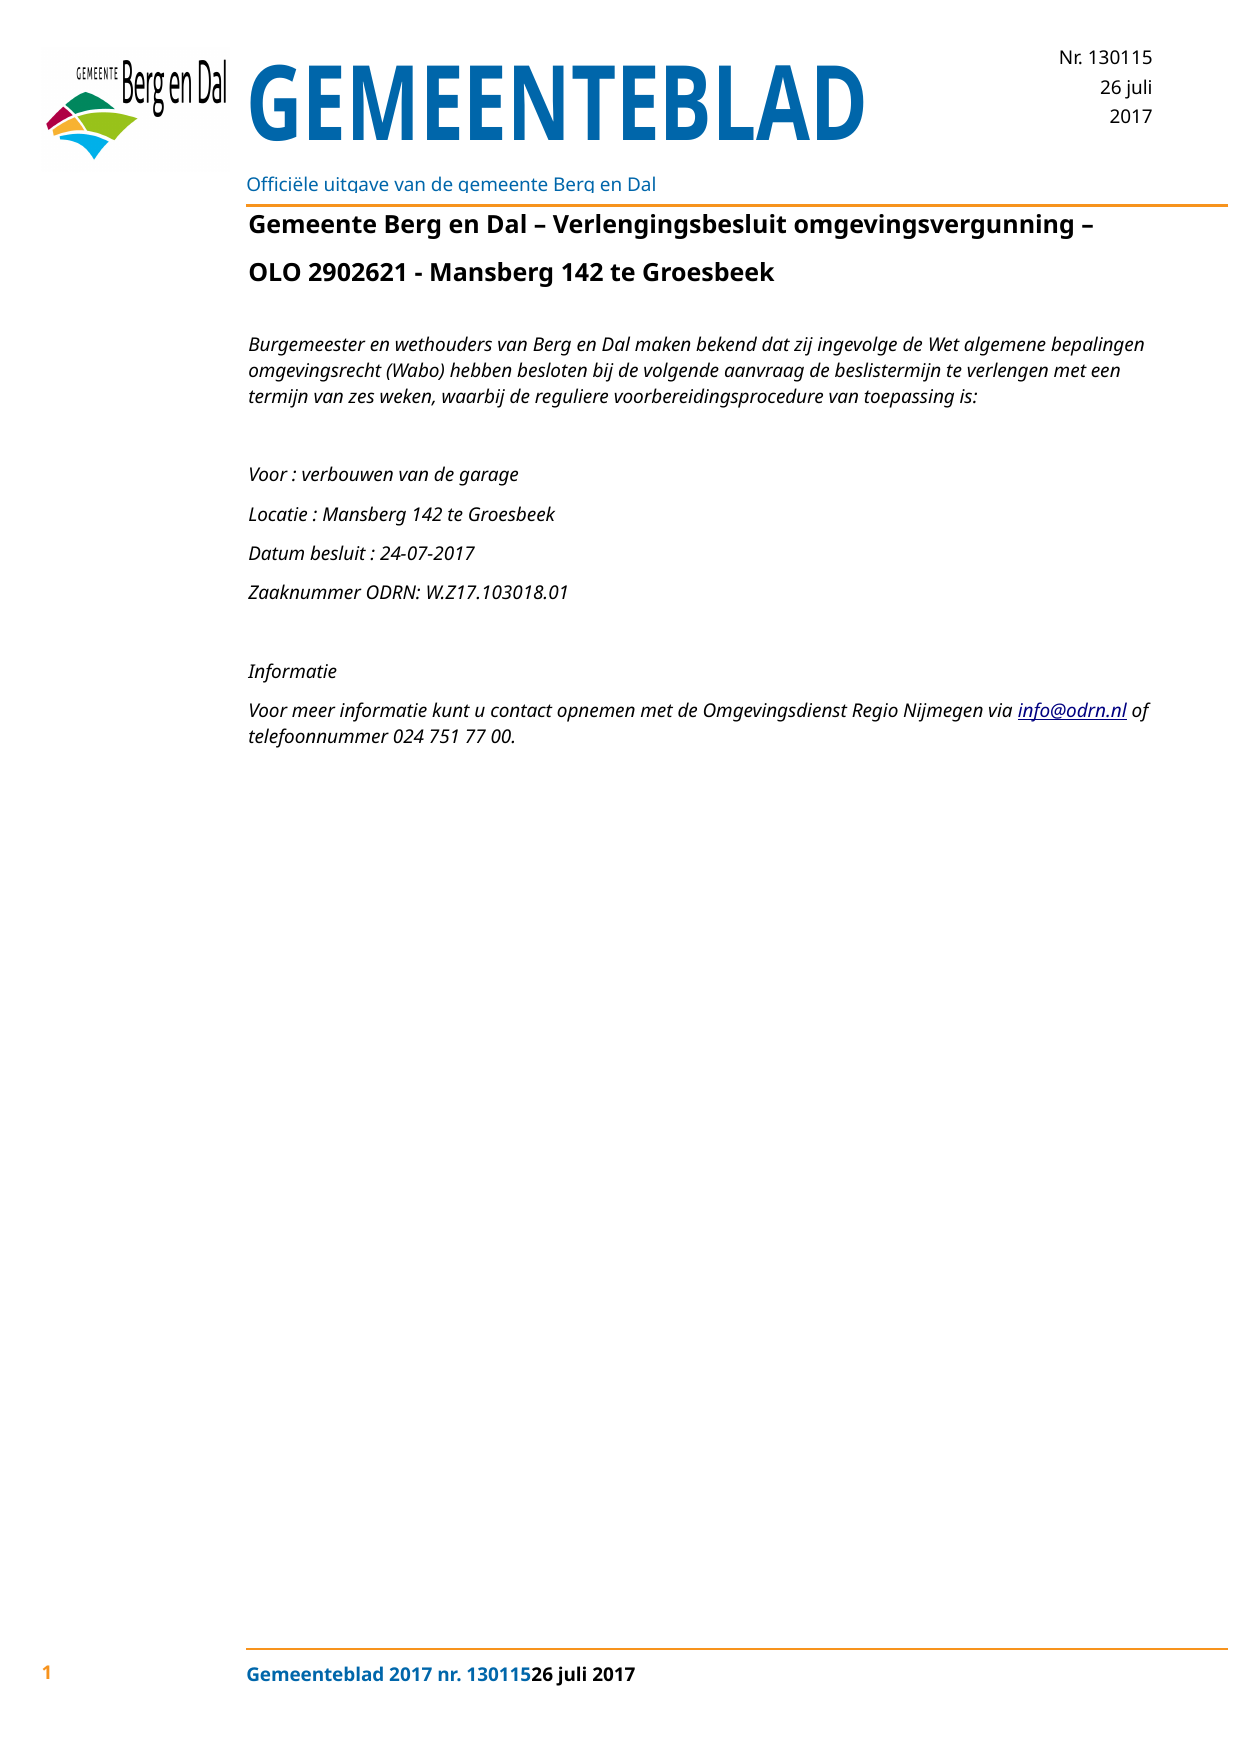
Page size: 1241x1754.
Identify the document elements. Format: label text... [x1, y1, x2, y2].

text Informatie [248, 658, 1152, 683]
text Voor meer informatie kunt u contact opnemen met de Omgevingsdienst Regio Nijmegen via info@odrn.nl of telefoonnummer 024 751 77 00. [248, 697, 1152, 748]
text Voor : verbouwen van de garage [248, 461, 1152, 487]
picture [41, 47, 231, 172]
text Zaaknummer ODRN: W.Z17.103018.01 [248, 579, 1152, 605]
text Burgemeester en wethouders van Berg en Dal maken bekend dat zij ingevolge de Wet algemene bepalingen omgevingsrecht (Wabo) hebben besloten bij de volgende aanvraag de beslistermijn te verlengen met een termijn van zes weken, waarbij de reguliere voorbereidingsprocedure van toepassing is: [248, 331, 1152, 409]
text Datum besluit : 24-07-2017 [248, 540, 1152, 566]
text Gemeente Berg en Dal – Verlengingsbesluit omgevingsvergunning – OLO 2902621 - Mansberg 142 te Groesbeek [248, 207, 1152, 288]
text Locatie : Mansberg 142 te Groesbeek [248, 501, 1152, 526]
